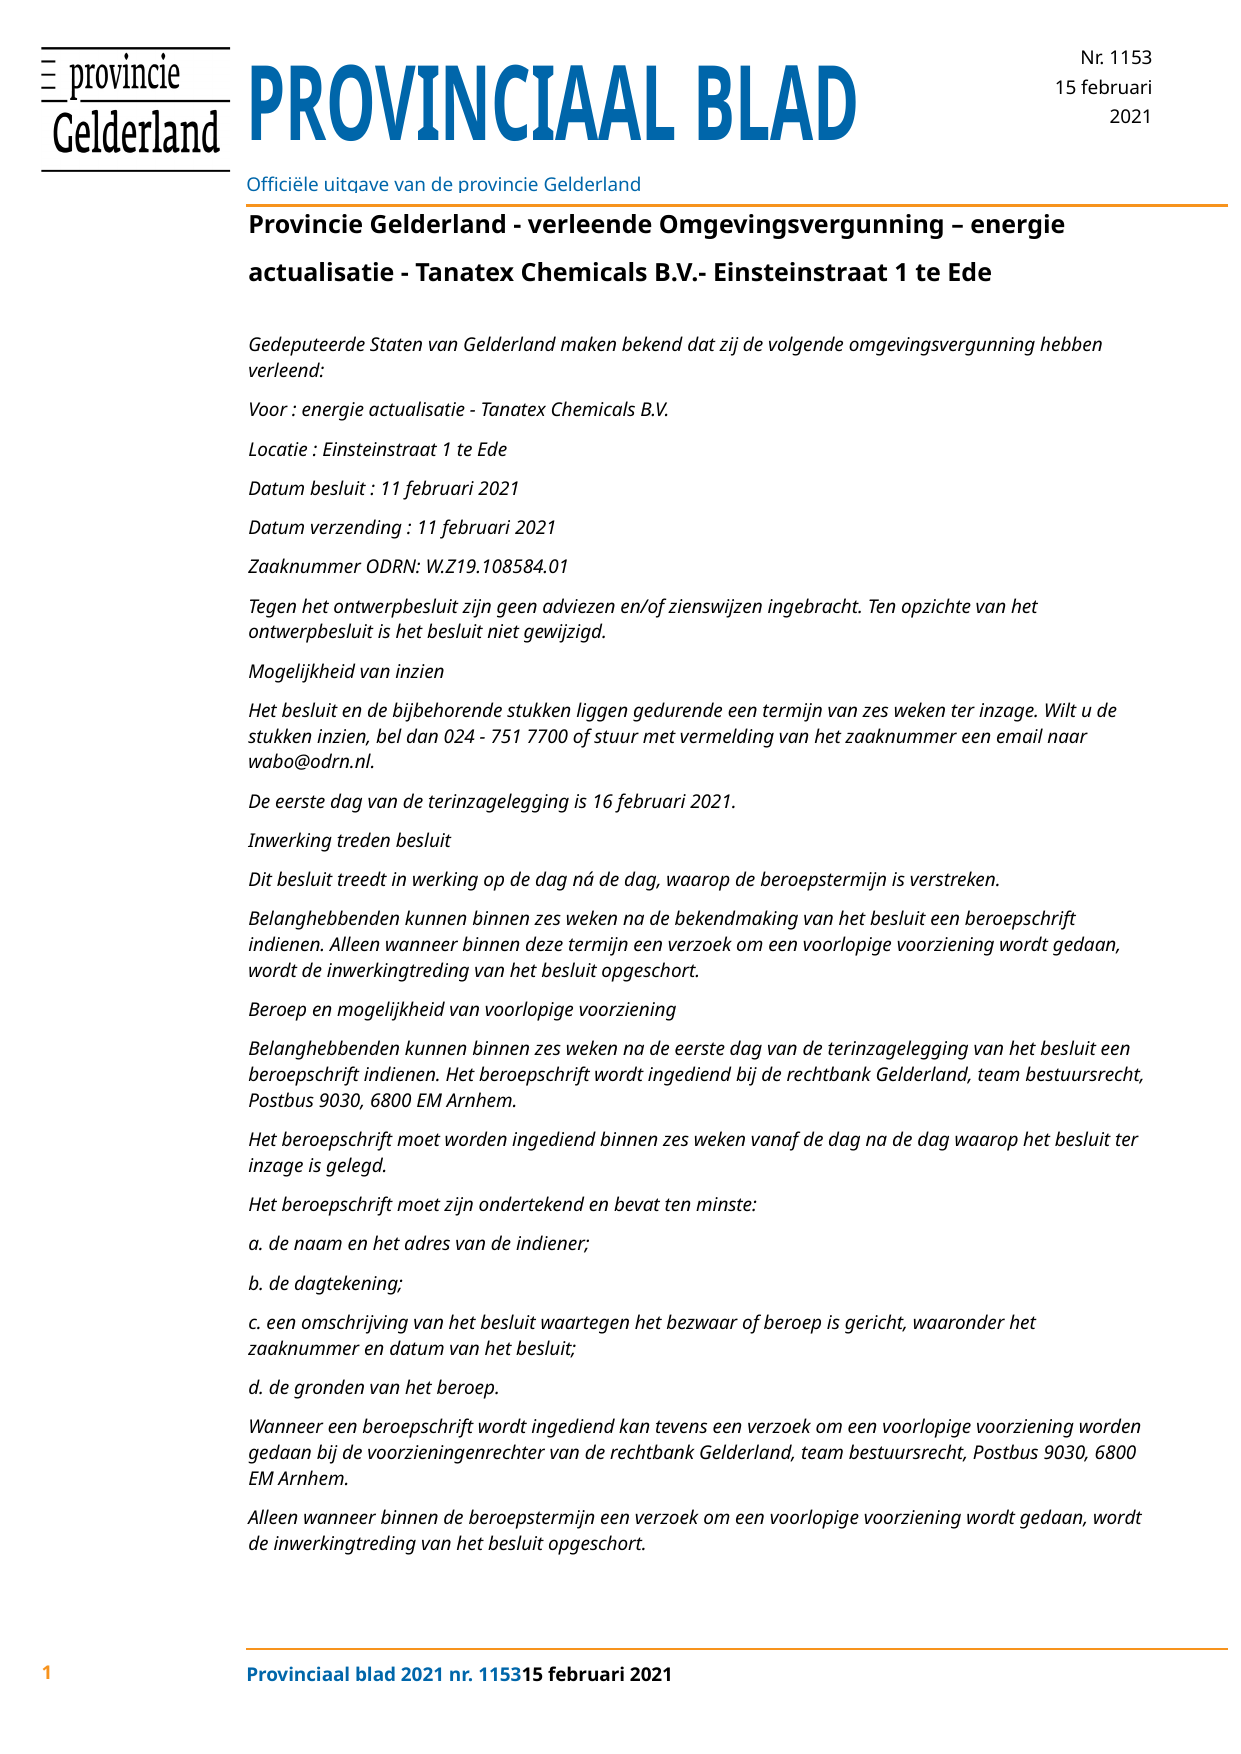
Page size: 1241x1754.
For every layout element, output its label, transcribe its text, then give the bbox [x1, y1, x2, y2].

text Alleen wanneer binnen de beroepstermijn een verzoek om een voorlopige voorziening wordt gedaan, wordt de inwerkingtreding van het besluit opgeschort. [248, 1504, 1152, 1556]
text Mogelijkheid van inzien [248, 658, 1152, 683]
text c. een omschrijving van het besluit waartegen het bezwaar of beroep is gericht, waaronder het zaaknummer en datum van het besluit; [248, 1309, 1152, 1361]
text Datum besluit : 11 februari 2021 [248, 475, 1152, 501]
text Het beroepschrift moet worden ingediend binnen zes weken vanaf de dag na de dag waarop het besluit ter inzage is gelegd. [248, 1126, 1152, 1178]
text De eerste dag van de terinzagelegging is 16 februari 2021. [248, 788, 1152, 813]
text Zaaknummer ODRN: W.Z19.108584.01 [248, 553, 1152, 579]
text Voor : energie actualisatie - Tanatex Chemicals B.V. [248, 396, 1152, 422]
text Het besluit en de bijbehorende stukken liggen gedurende een termijn van zes weken ter inzage. Wilt u de stukken inzien, bel dan 024 - 751 7700 of stuur met vermelding van het zaaknummer een email naar wabo@odrn.nl. [248, 697, 1152, 774]
picture [41, 47, 231, 172]
text b. de dagtekening; [248, 1270, 1152, 1296]
text Inwerking treden besluit [248, 827, 1152, 853]
text Het beroepschrift moet zijn ondertekend en bevat ten minste: [248, 1191, 1152, 1217]
text Provincie Gelderland - verleende Omgevingsvergunning – energie actualisatie - Tanatex Chemicals B.V.- Einsteinstraat 1 te Ede [248, 207, 1152, 288]
text Tegen het ontwerpbesluit zijn geen adviezen en/of zienswijzen ingebracht. Ten opzichte van het ontwerpbesluit is het besluit niet gewijzigd. [248, 593, 1152, 644]
text Datum verzending : 11 februari 2021 [248, 514, 1152, 540]
text Beroep en mogelijkheid van voorlopige voorziening [248, 996, 1152, 1022]
text Gedeputeerde Staten van Gelderland maken bekend dat zij de volgende omgevingsvergunning hebben verleend: [248, 331, 1152, 383]
text Belanghebbenden kunnen binnen zes weken na de bekendmaking van het besluit een beroepschrift indienen. Alleen wanneer binnen deze termijn een verzoek om een voorlopige voorziening wordt gedaan, wordt de inwerkingtreding van het besluit opgeschort. [248, 906, 1152, 983]
text Locatie : Einsteinstraat 1 te Ede [248, 436, 1152, 461]
text a. de naam en het adres van de indiener; [248, 1231, 1152, 1256]
text Wanneer een beroepschrift wordt ingediend kan tevens een verzoek om een voorlopige voorziening worden gedaan bij de voorzieningenrechter van de rechtbank Gelderland, team bestuursrecht, Postbus 9030, 6800 EM Arnhem. [248, 1413, 1152, 1491]
text Dit besluit treedt in werking op de dag ná de dag, waarop de beroepstermijn is verstreken. [248, 866, 1152, 892]
text d. de gronden van het beroep. [248, 1374, 1152, 1400]
text Belanghebbenden kunnen binnen zes weken na de eerste dag van de terinzagelegging van het besluit een beroepschrift indienen. Het beroepschrift wordt ingediend bij de rechtbank Gelderland, team bestuursrecht, Postbus 9030, 6800 EM Arnhem. [248, 1036, 1152, 1113]
